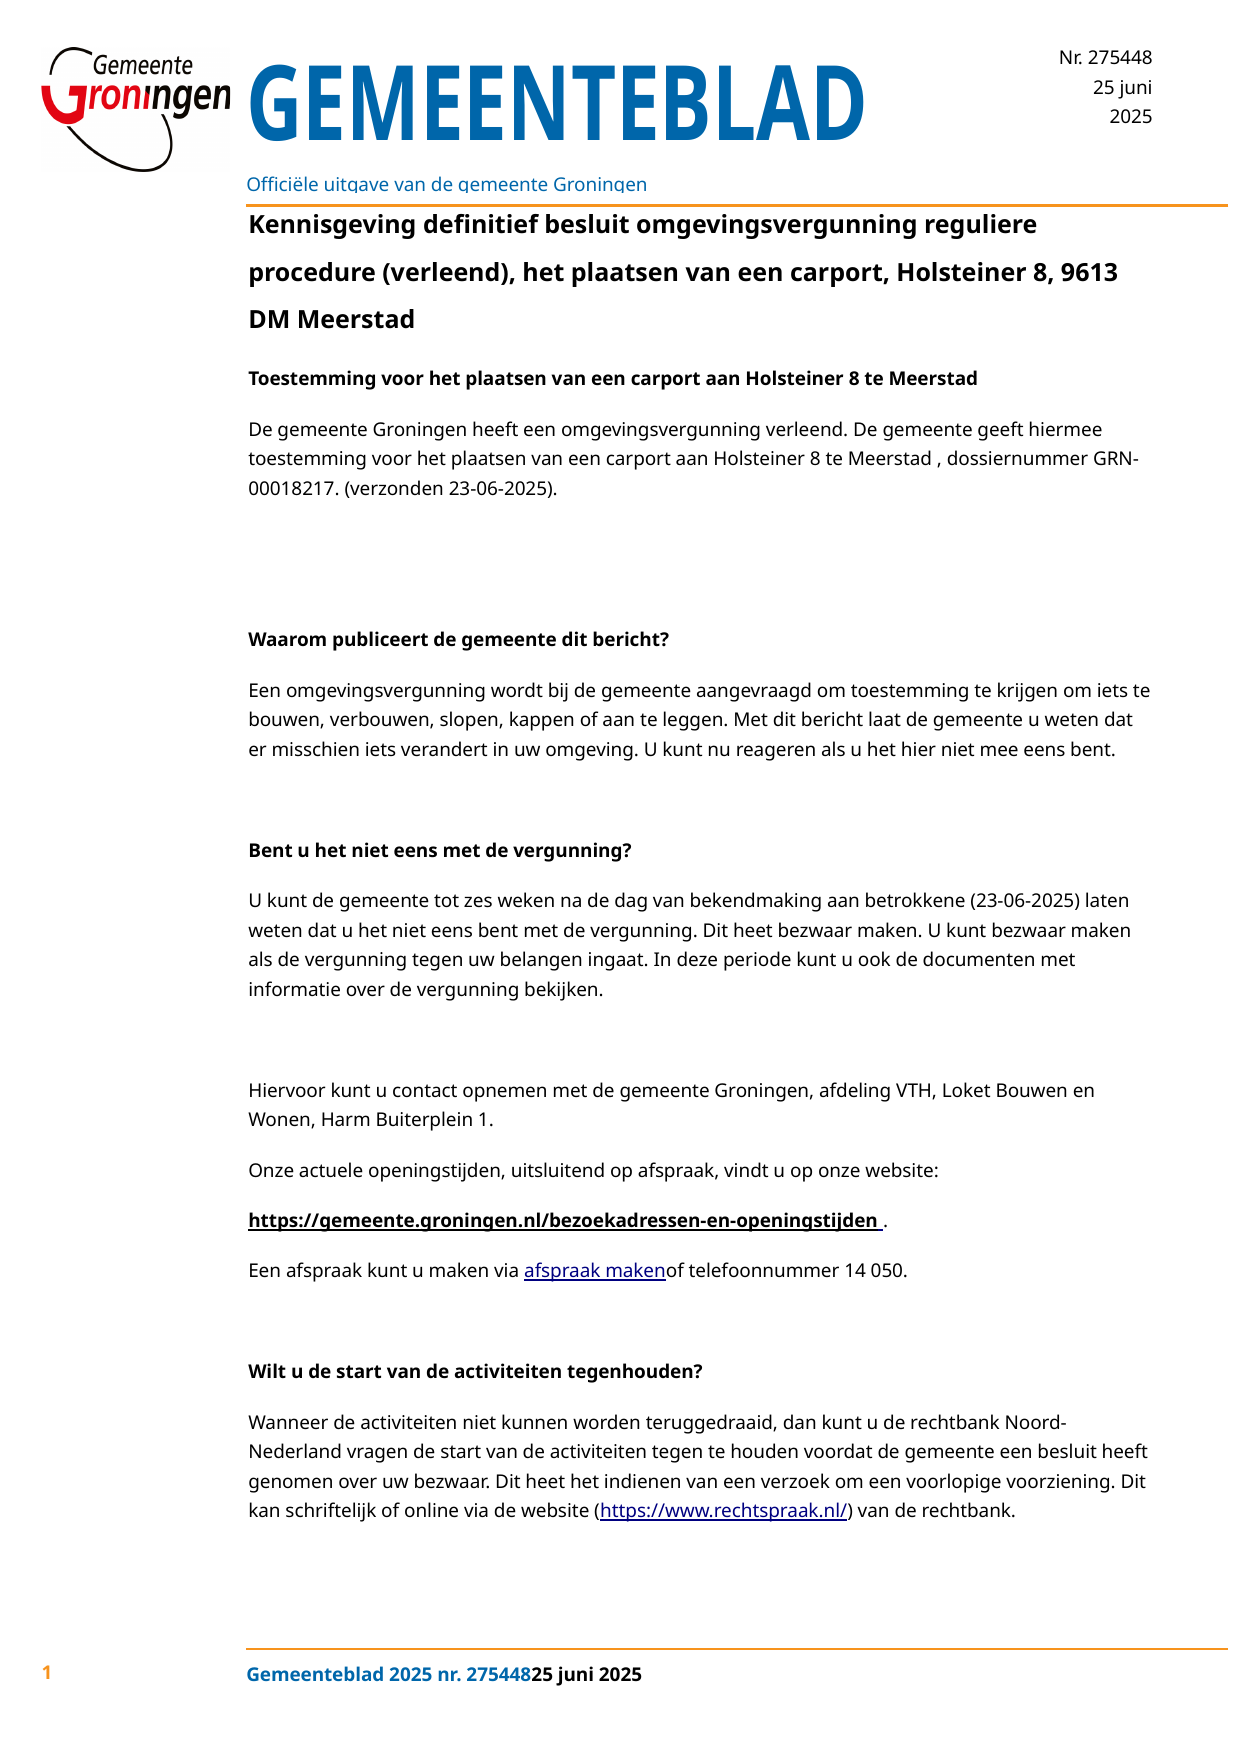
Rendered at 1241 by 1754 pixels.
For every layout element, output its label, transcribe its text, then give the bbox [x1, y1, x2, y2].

text Waarom publiceert de gemeente dit bericht? [248, 626, 1152, 652]
picture [41, 47, 231, 172]
text Onze actuele openingstijden, uitsluitend op afspraak, vindt u op onze website: [248, 1157, 1152, 1182]
text Toestemming voor het plaatsen van een carport aan Holsteiner 8 te Meerstad [248, 366, 1152, 391]
text Kennisgeving definitief besluit omgevingsvergunning reguliere procedure (verleend), het plaatsen van een carport, Holsteiner 8, 9613 DM Meerstad [248, 207, 1152, 336]
text Bent u het niet eens met de vergunning? [248, 837, 1152, 862]
text Wilt u de start van de activiteiten tegenhouden? [248, 1358, 1152, 1384]
text Een omgevingsvergunning wordt bij de gemeente aangevraagd om toestemming te krijgen om iets te bouwen, verbouwen, slopen, kappen of aan te leggen. Met dit bericht laat de gemeente u weten dat er misschien iets verandert in uw omgeving. U kunt nu reageren als u het hier niet mee eens bent. [248, 677, 1152, 762]
text Hiervoor kunt u contact opnemen met de gemeente Groningen, afdeling VTH, Loket Bouwen en Wonen, Harm Buiterplein 1. [248, 1077, 1152, 1132]
text Een afspraak kunt u maken via afspraak makenof telefoonnummer 14 050. [248, 1258, 1152, 1283]
text https://gemeente.groningen.nl/bezoekadressen-en-openingstijden . [248, 1207, 1152, 1233]
text U kunt de gemeente tot zes weken na de dag van bekendmaking aan betrokkene (23-06-2025) laten weten dat u het niet eens bent met de vergunning. Dit heet bezwaar maken. U kunt bezwaar maken als de vergunning tegen uw belangen ingaat. In deze periode kunt u ook de documenten met informatie over de vergunning bekijken. [248, 887, 1152, 1002]
text De gemeente Groningen heeft een omgevingsvergunning verleend. De gemeente geeft hiermee toestemming voor het plaatsen van een carport aan Holsteiner 8 te Meerstad , dossiernummer GRN-00018217. (verzonden 23-06-2025). [248, 416, 1152, 501]
text Wanneer de activiteiten niet kunnen worden teruggedraaid, dan kunt u de rechtbank Noord-Nederland vragen de start van de activiteiten tegen te houden voordat de gemeente een besluit heeft genomen over uw bezwaar. Dit heet het indienen van een verzoek om een voorlopige voorziening. Dit kan schriftelijk of online via de website (https://www.rechtspraak.nl/) van de rechtbank. [248, 1409, 1152, 1523]
